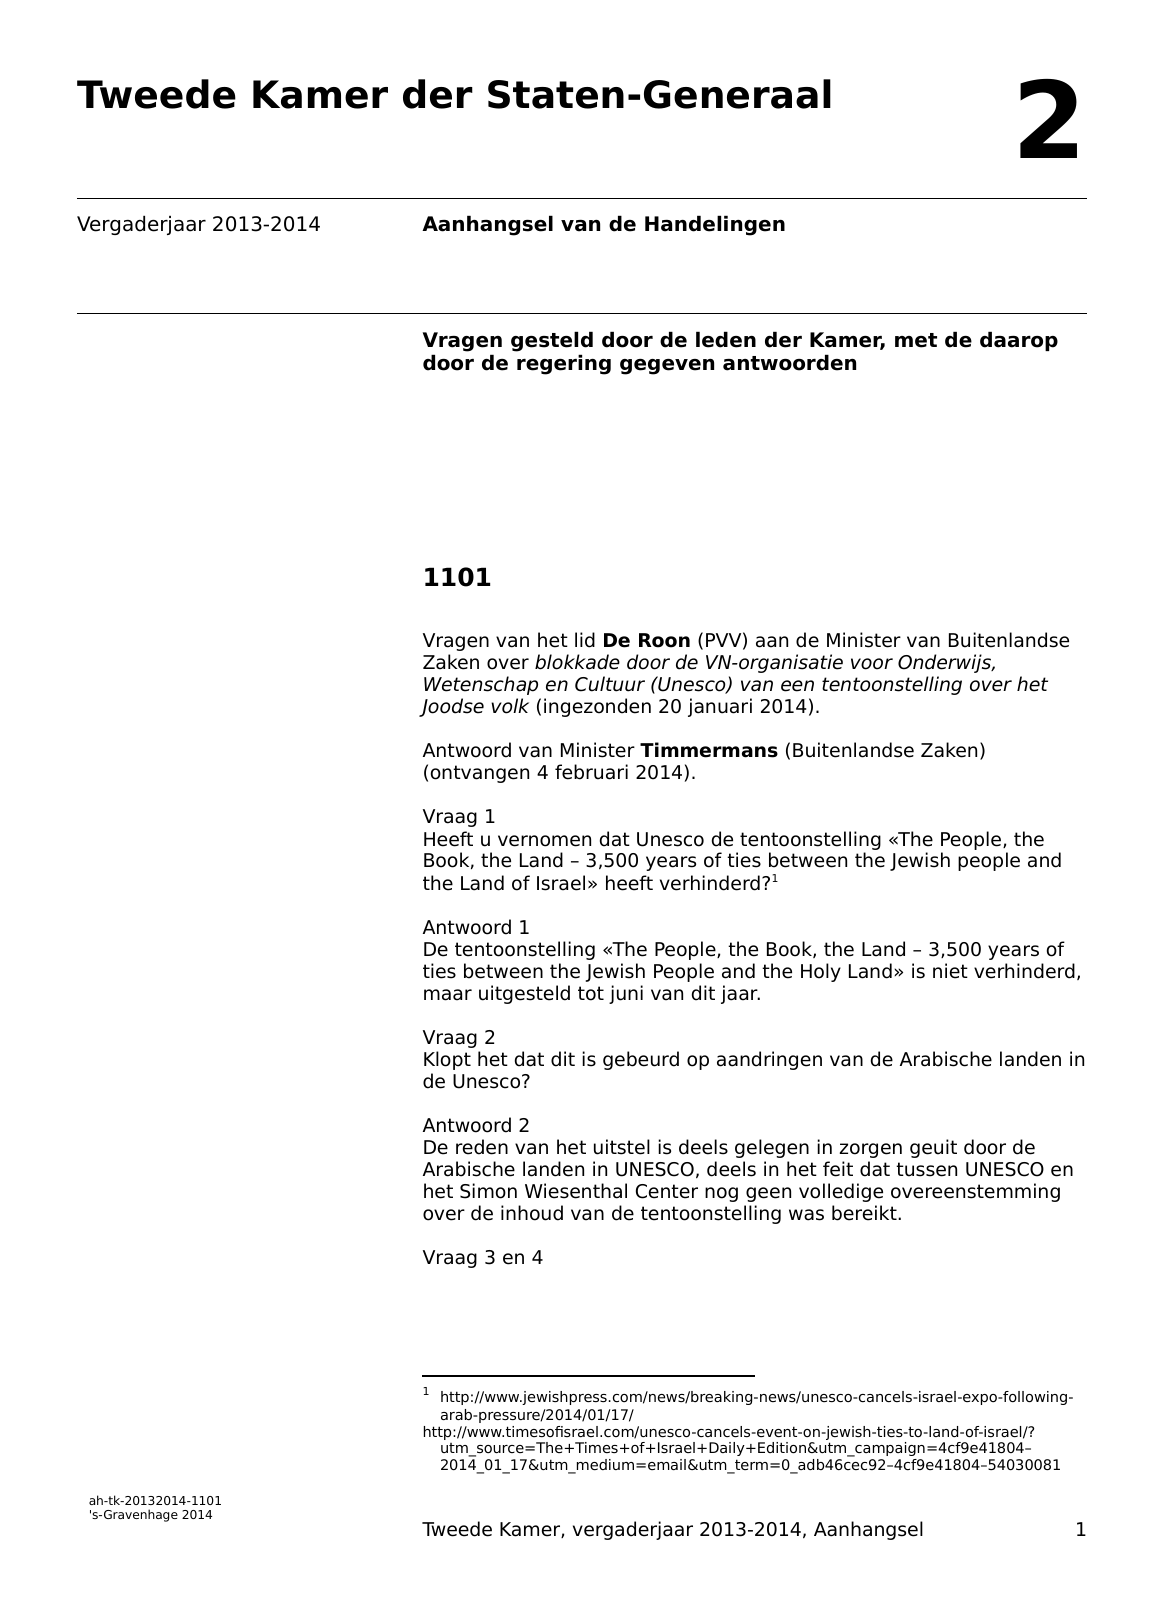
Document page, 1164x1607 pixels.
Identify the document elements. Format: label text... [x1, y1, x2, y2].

table_cell Aanhangsel van de Handelingen [422, 199, 1087, 313]
table_cell Vragen gesteld door de leden der Kamer, met de daarop door de regering gegeven antwoorden [422, 314, 1087, 375]
text Vraag 1 [422, 806, 1087, 828]
text Antwoord van Minister Timmermans (Buitenlandse Zaken) (ontvangen 4 februari 2014). [422, 740, 1087, 784]
text http://www.timesofisrael.com/unesco-cancels-event-on-jewish-ties-to-land-of-israel/?utm_source=The+Times+of+Israel+Daily+Edition&utm_campaign=4cf9e41804–2014_01_17&utm_medium=email&utm_term=0_adb46cec92–4cf9e41804–54030081 [422, 1424, 1087, 1474]
text ah-tk-20132014-1101 [88, 1494, 323, 1508]
text 's-Gravenhage 2014 [88, 1508, 323, 1522]
text http://www.jewishpress.com/news/breaking-news/unesco-cancels-israel-expo-following-arab-pressure/2014/01/17/ [422, 1385, 1087, 1424]
text Klopt het dat dit is gebeurd op aandringen van de Arabische landen in de Unesco? [422, 1049, 1087, 1093]
table_cell Vergaderjaar 2013-2014 [77, 199, 422, 313]
text Antwoord 1 [422, 917, 1087, 938]
text 1101 [422, 563, 1087, 592]
table_header 2 [886, 59, 1087, 198]
text Vraag 2 [422, 1027, 1087, 1049]
table_cell [77, 314, 422, 375]
text Vragen van het lid De Roon (PVV) aan de Minister van Buitenlandse Zaken over blokkade door de VN-organisatie voor Onderwijs, Wetenschap en Cultuur (Unesco) van een tentoonstelling over het Joodse volk (ingezonden 20 januari 2014). [422, 630, 1087, 718]
text De tentoonstelling «The People, the Book, the Land – 3,500 years of ties between the Jewish People and the Holy Land» is niet verhinderd, maar uitgesteld tot juni van dit jaar. [422, 938, 1087, 1004]
table_header Tweede Kamer der Staten-Generaal [77, 59, 886, 198]
text De reden van het uitstel is deels gelegen in zorgen geuit door de Arabische landen in UNESCO, deels in het feit dat tussen UNESCO en het Simon Wiesenthal Center nog geen volledige overeenstemming over de inhoud van de tentoonstelling was bereikt. [422, 1137, 1087, 1225]
text Heeft u vernomen dat Unesco de tentoonstelling «The People, the Book, the Land – 3,500 years of ties between the Jewish people and the Land of Israel» heeft verhinderd? [422, 828, 1087, 894]
text Antwoord 2 [422, 1115, 1087, 1137]
text Vraag 3 en 4 [422, 1247, 1087, 1269]
